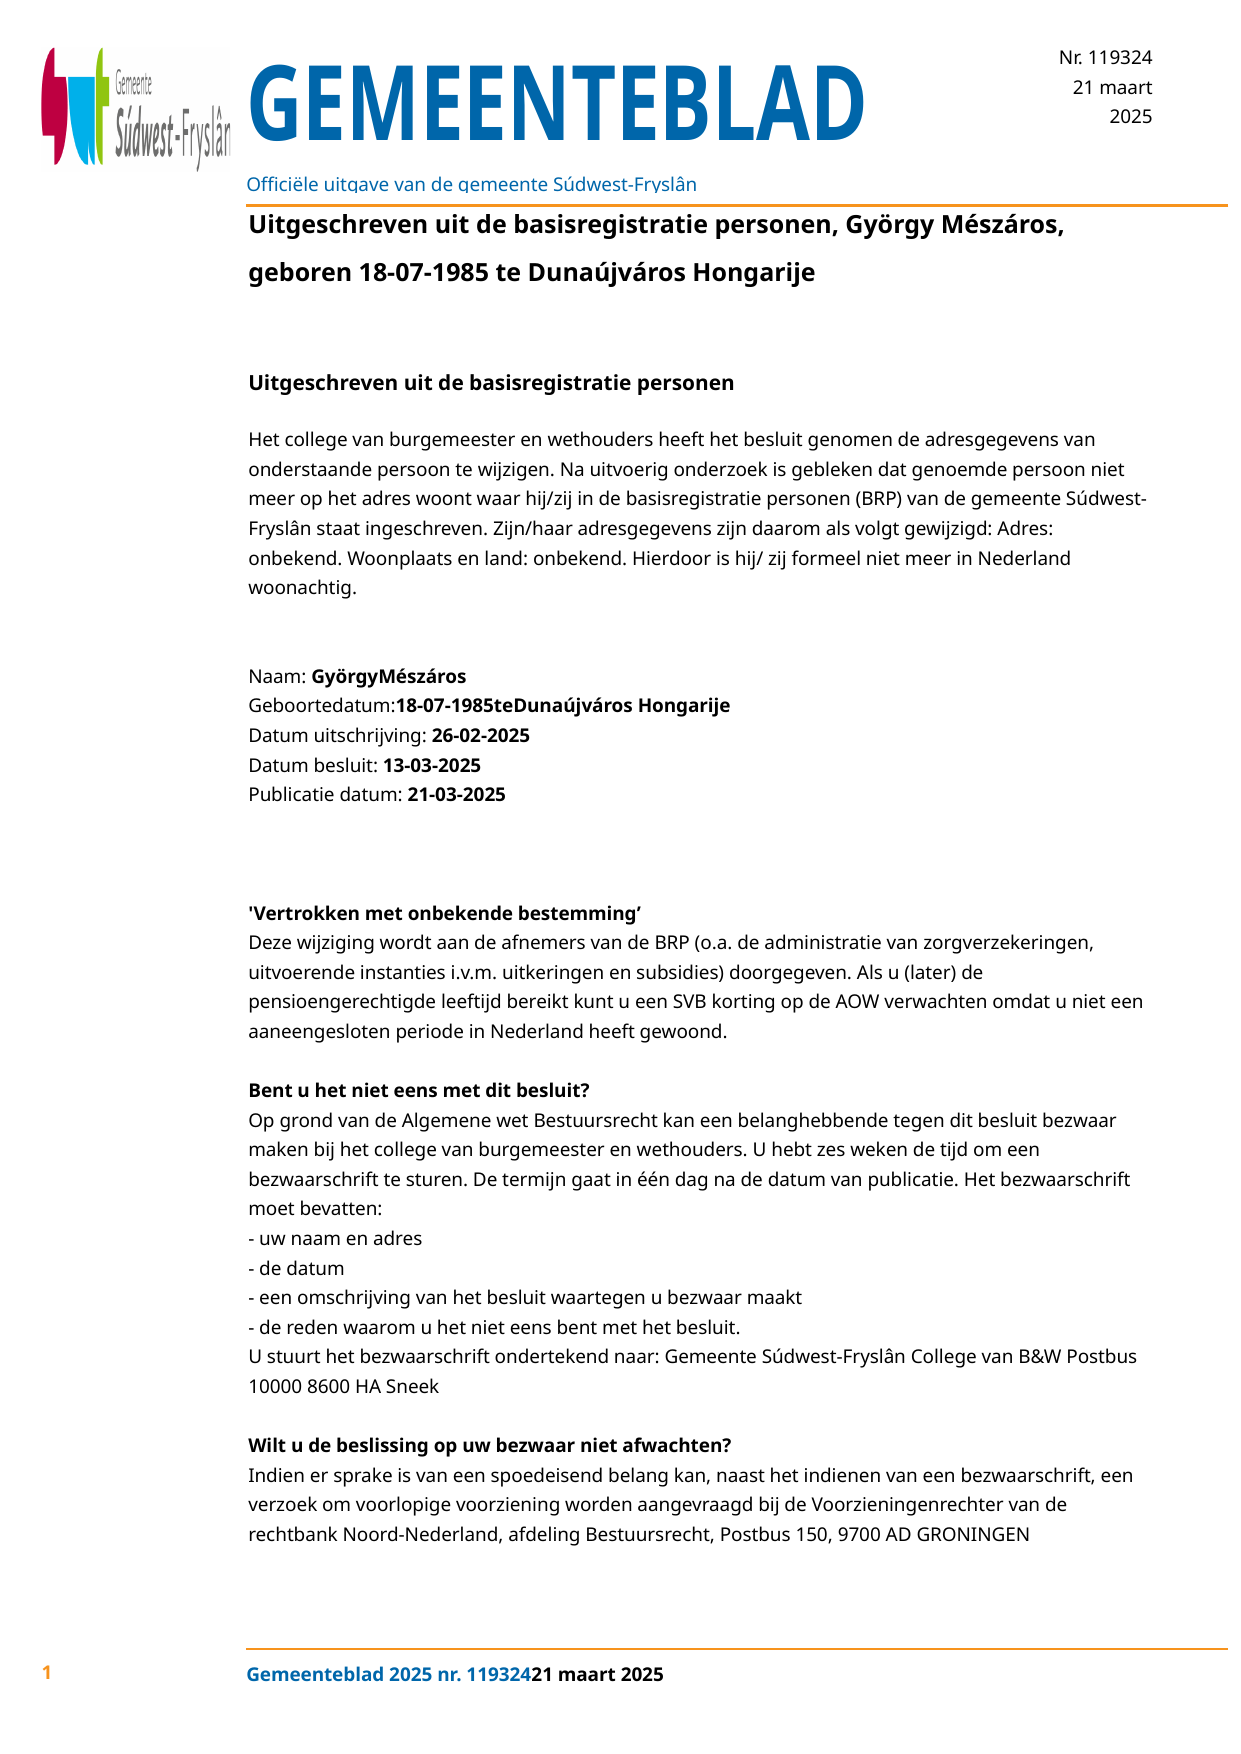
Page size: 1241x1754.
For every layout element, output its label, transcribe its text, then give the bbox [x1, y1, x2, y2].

text Uitgeschreven uit de basisregistratie personen [248, 368, 1152, 397]
text Geboortedatum:18-07-1985teDunaújváros Hongarije [248, 693, 1152, 718]
text U stuurt het bezwaarschrift ondertekend naar: Gemeente Súdwest-Fryslân College van B&W Postbus 10000 8600 HA Sneek [248, 1343, 1152, 1399]
text - uw naam en adres [248, 1225, 1152, 1251]
text - de reden waarom u het niet eens bent met het besluit. [248, 1314, 1152, 1339]
text Uitgeschreven uit de basisregistratie personen, György Mészáros, geboren 18-07-1985 te Dunaújváros Hongarije [248, 207, 1152, 288]
text Datum besluit: 13-03-2025 [248, 752, 1152, 777]
text Op grond van de Algemene wet Bestuursrecht kan een belanghebbende tegen dit besluit bezwaar maken bij het college van burgemeester en wethouders. U hebt zes weken de tijd om een bezwaarschrift te sturen. De termijn gaat in één dag na de datum van publicatie. Het bezwaarschrift moet bevatten: [248, 1107, 1152, 1221]
text Indien er sprake is van een spoedeisend belang kan, naast het indienen van een bezwaarschrift, een verzoek om voorlopige voorziening worden aangevraagd bij de Voorzieningenrechter van de rechtbank Noord-Nederland, afdeling Bestuursrecht, Postbus 150, 9700 AD GRONINGEN [248, 1462, 1152, 1547]
text 'Vertrokken met onbekende bestemming’ [248, 900, 1152, 925]
text Datum uitschrijving: 26-02-2025 [248, 722, 1152, 748]
text Het college van burgemeester en wethouders heeft het besluit genomen de adresgegevens van onderstaande persoon te wijzigen. Na uitvoerig onderzoek is gebleken dat genoemde persoon niet meer op het adres woont waar hij/zij in de basisregistratie personen (BRP) van de gemeente Súdwest-Fryslân staat ingeschreven. Zijn/haar adresgegevens zijn daarom als volgt gewijzigd: Adres: onbekend. Woonplaats en land: onbekend. Hierdoor is hij/ zij formeel niet meer in Nederland woonachtig. [248, 426, 1152, 600]
text Naam: GyörgyMészáros [248, 663, 1152, 689]
text Wilt u de beslissing op uw bezwaar niet afwachten? [248, 1432, 1152, 1458]
text Deze wijziging wordt aan de afnemers van de BRP (o.a. de administratie van zorgverzekeringen, uitvoerende instanties i.v.m. uitkeringen en subsidies) doorgegeven. Als u (later) de pensioengerechtigde leeftijd bereikt kunt u een SVB korting op de AOW verwachten omdat u niet een aaneengesloten periode in Nederland heeft gewoond. [248, 929, 1152, 1044]
text - de datum [248, 1255, 1152, 1280]
text - een omschrijving van het besluit waartegen u bezwaar maakt [248, 1284, 1152, 1310]
picture [41, 47, 231, 172]
text Bent u het niet eens met dit besluit? [248, 1077, 1152, 1103]
text Publicatie datum: 21-03-2025 [248, 781, 1152, 807]
